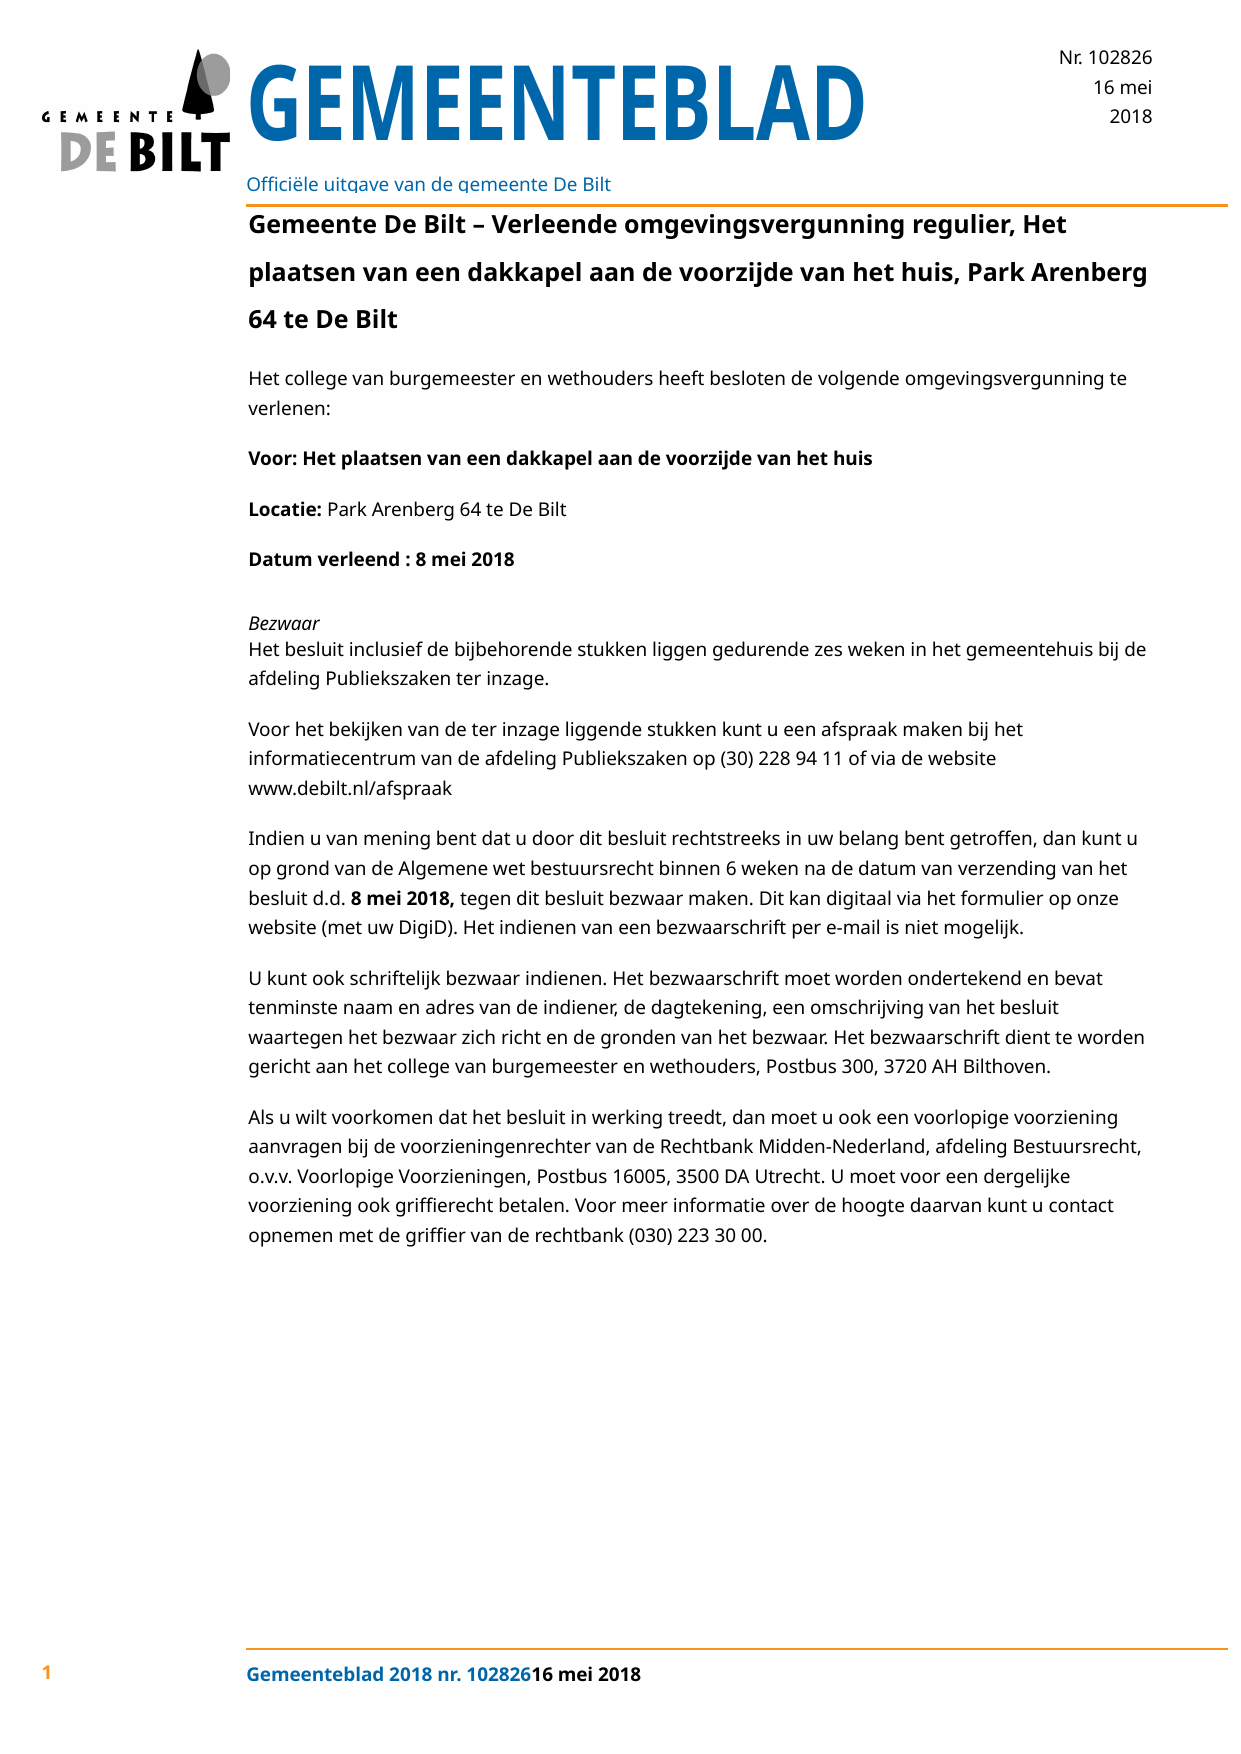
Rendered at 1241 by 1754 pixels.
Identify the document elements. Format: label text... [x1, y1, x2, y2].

text Gemeente De Bilt – Verleende omgevingsvergunning regulier, Het plaatsen van een dakkapel aan de voorzijde van het huis, Park Arenberg 64 te De Bilt [248, 207, 1152, 336]
text Het besluit inclusief de bijbehorende stukken liggen gedurende zes weken in het gemeentehuis bij de afdeling Publiekszaken ter inzage. [248, 636, 1152, 691]
text Indien u van mening bent dat u door dit besluit rechtstreeks in uw belang bent getroffen, dan kunt u op grond van de Algemene wet bestuursrecht binnen 6 weken na de datum van verzending van het besluit d.d. 8 mei 2018, tegen dit besluit bezwaar maken. Dit kan digitaal via het formulier op onze website (met uw DigiD). Het indienen van een bezwaarschrift per e-mail is niet mogelijk. [248, 826, 1152, 940]
text Voor het bekijken van de ter inzage liggende stukken kunt u een afspraak maken bij het informatiecentrum van de afdeling Publiekszaken op (30) 228 94 11 of via de website www.debilt.nl/afspraak [248, 716, 1152, 801]
text Als u wilt voorkomen dat het besluit in werking treedt, dan moet u ook een voorlopige voorziening aanvragen bij de voorzieningenrechter van de Rechtbank Midden-Nederland, afdeling Bestuursrecht, o.v.v. Voorlopige Voorzieningen, Postbus 16005, 3500 DA Utrecht. U moet voor een dergelijke voorziening ook griffierecht betalen. Voor meer informatie over de hoogte daarvan kunt u contact opnemen met de griffier van de rechtbank (030) 223 30 00. [248, 1104, 1152, 1248]
text Datum verleend : 8 mei 2018 [248, 546, 1152, 572]
text Bezwaar [248, 610, 1152, 636]
text Het college van burgemeester en wethouders heeft besloten de volgende omgevingsvergunning te verlenen: [248, 366, 1152, 421]
text U kunt ook schriftelijk bezwaar indienen. Het bezwaarschrift moet worden ondertekend en bevat tenminste naam en adres van de indiener, de dagtekening, een omschrijving van het besluit waartegen het bezwaar zich richt en de gronden van het bezwaar. Het bezwaarschrift dient te worden gericht aan het college van burgemeester en wethouders, Postbus 300, 3720 AH Bilthoven. [248, 965, 1152, 1079]
picture [41, 47, 231, 172]
text Locatie: Park Arenberg 64 te De Bilt [248, 496, 1152, 522]
text Voor: Het plaatsen van een dakkapel aan de voorzijde van het huis [248, 446, 1152, 471]
